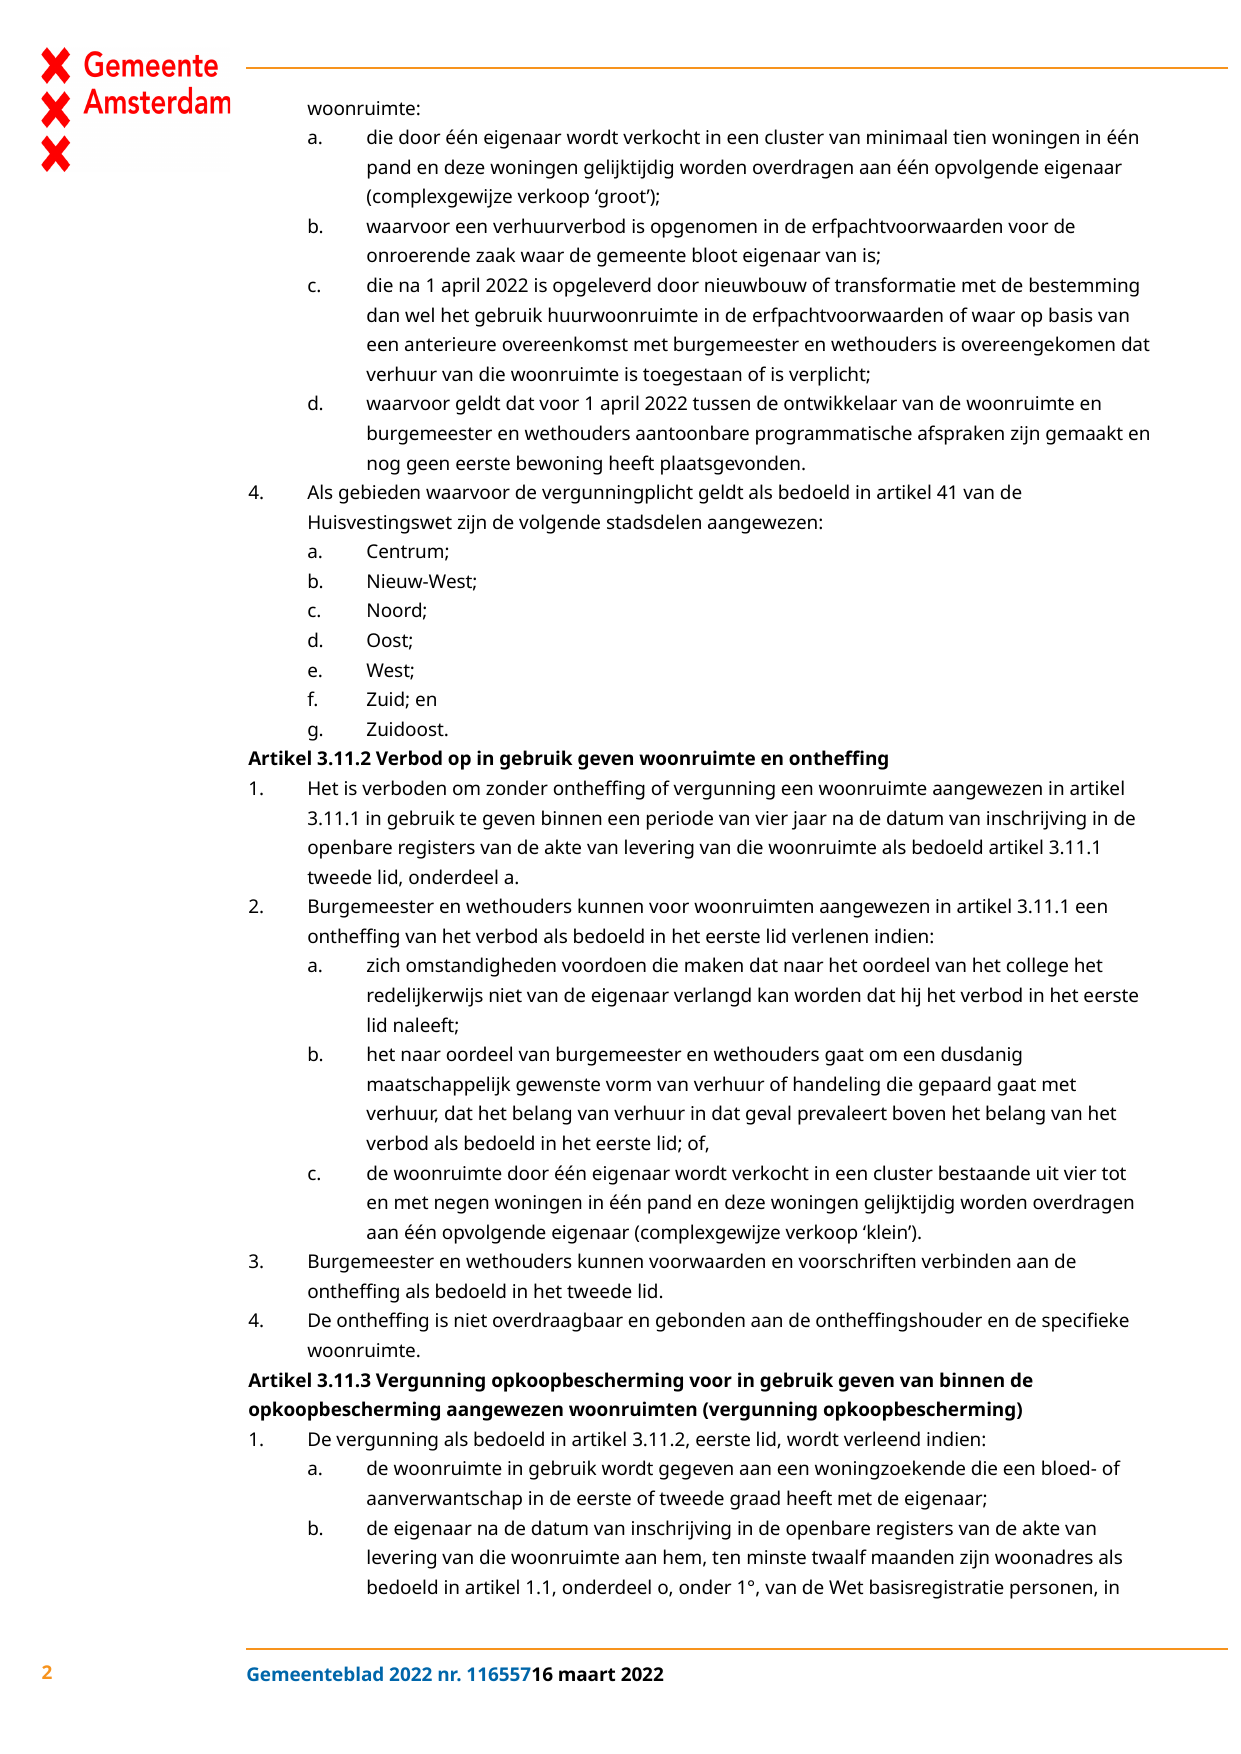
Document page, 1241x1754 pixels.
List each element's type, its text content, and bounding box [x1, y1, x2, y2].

list waarvoor geldt dat voor 1 april 2022 tussen de ontwikkelaar van de woonruimte en burgemeester en wethouders aantoonbare programmatische afspraken zijn gemaakt en nog geen eerste bewoning heeft plaatsgevonden. [307, 391, 1152, 476]
list Zuid; en [307, 686, 1152, 712]
list Zuidoost. [307, 716, 1152, 742]
list Nieuw-West; [307, 568, 1152, 594]
list De vergunning als bedoeld in artikel 3.11.2, eerste lid, wordt verleend indien: [248, 1426, 1152, 1452]
list West; [307, 657, 1152, 683]
list Noord; [307, 598, 1152, 623]
list de eigenaar na de datum van inschrijving in de openbare registers van de akte van levering van die woonruimte aan hem, ten minste twaalf maanden zijn woonadres als bedoeld in artikel 1.1, onderdeel o, onder 1°, van de Wet basisregistratie personen, in [307, 1515, 1152, 1600]
list die door één eigenaar wordt verkocht in een cluster van minimaal tien woningen in één pand en deze woningen gelijktijdig worden overdragen aan één opvolgende eigenaar (complexgewijze verkoop ‘groot’); [307, 124, 1152, 209]
list zich omstandigheden voordoen die maken dat naar het oordeel van het college het redelijkerwijs niet van de eigenaar verlangd kan worden dat hij het verbod in het eerste lid naleeft; [307, 953, 1152, 1038]
list de woonruimte door één eigenaar wordt verkocht in een cluster bestaande uit vier tot en met negen woningen in één pand en deze woningen gelijktijdig worden overdragen aan één opvolgende eigenaar (complexgewijze verkoop ‘klein’). [307, 1160, 1152, 1245]
list Burgemeester en wethouders kunnen voor woonruimten aangewezen in artikel 3.11.1 een ontheffing van het verbod als bedoeld in het eerste lid verlenen indien: [248, 893, 1152, 949]
list Centrum; [307, 538, 1152, 564]
list Oost; [307, 627, 1152, 653]
list Het is verboden om zonder ontheffing of vergunning een woonruimte aangewezen in artikel 3.11.1 in gebruik te geven binnen een periode van vier jaar na de datum van inschrijving in de openbare registers van de akte van levering van die woonruimte als bedoeld artikel 3.11.1 tweede lid, onderdeel a. [248, 775, 1152, 890]
text Artikel 3.11.3 Vergunning opkoopbescherming voor in gebruik geven van binnen de opkoopbescherming aangewezen woonruimten (vergunning opkoopbescherming) [248, 1367, 1152, 1422]
list woonruimte: [248, 95, 1152, 121]
list Burgemeester en wethouders kunnen voorwaarden en voorschriften verbinden aan de ontheffing als bedoeld in het tweede lid. [248, 1248, 1152, 1304]
text Artikel 3.11.2 Verbod op in gebruik geven woonruimte en ontheffing [248, 746, 1152, 771]
list Als gebieden waarvoor de vergunningplicht geldt als bedoeld in artikel 41 van de Huisvestingswet zijn de volgende stadsdelen aangewezen: [248, 479, 1152, 535]
list de woonruimte in gebruik wordt gegeven aan een woningzoekende die een bloed- of aanverwantschap in de eerste of tweede graad heeft met de eigenaar; [307, 1456, 1152, 1511]
picture [41, 47, 231, 172]
list waarvoor een verhuurverbod is opgenomen in de erfpachtvoorwaarden voor de onroerende zaak waar de gemeente bloot eigenaar van is; [307, 213, 1152, 268]
list het naar oordeel van burgemeester en wethouders gaat om een dusdanig maatschappelijk gewenste vorm van verhuur of handeling die gepaard gaat met verhuur, dat het belang van verhuur in dat geval prevaleert boven het belang van het verbod als bedoeld in het eerste lid; of, [307, 1041, 1152, 1156]
list die na 1 april 2022 is opgeleverd door nieuwbouw of transformatie met de bestemming dan wel het gebruik huurwoonruimte in de erfpachtvoorwaarden of waar op basis van een anterieure overeenkomst met burgemeester en wethouders is overeengekomen dat verhuur van die woonruimte is toegestaan of is verplicht; [307, 272, 1152, 387]
list De ontheffing is niet overdraagbaar en gebonden aan de ontheffingshouder en de specifieke woonruimte. [248, 1308, 1152, 1363]
